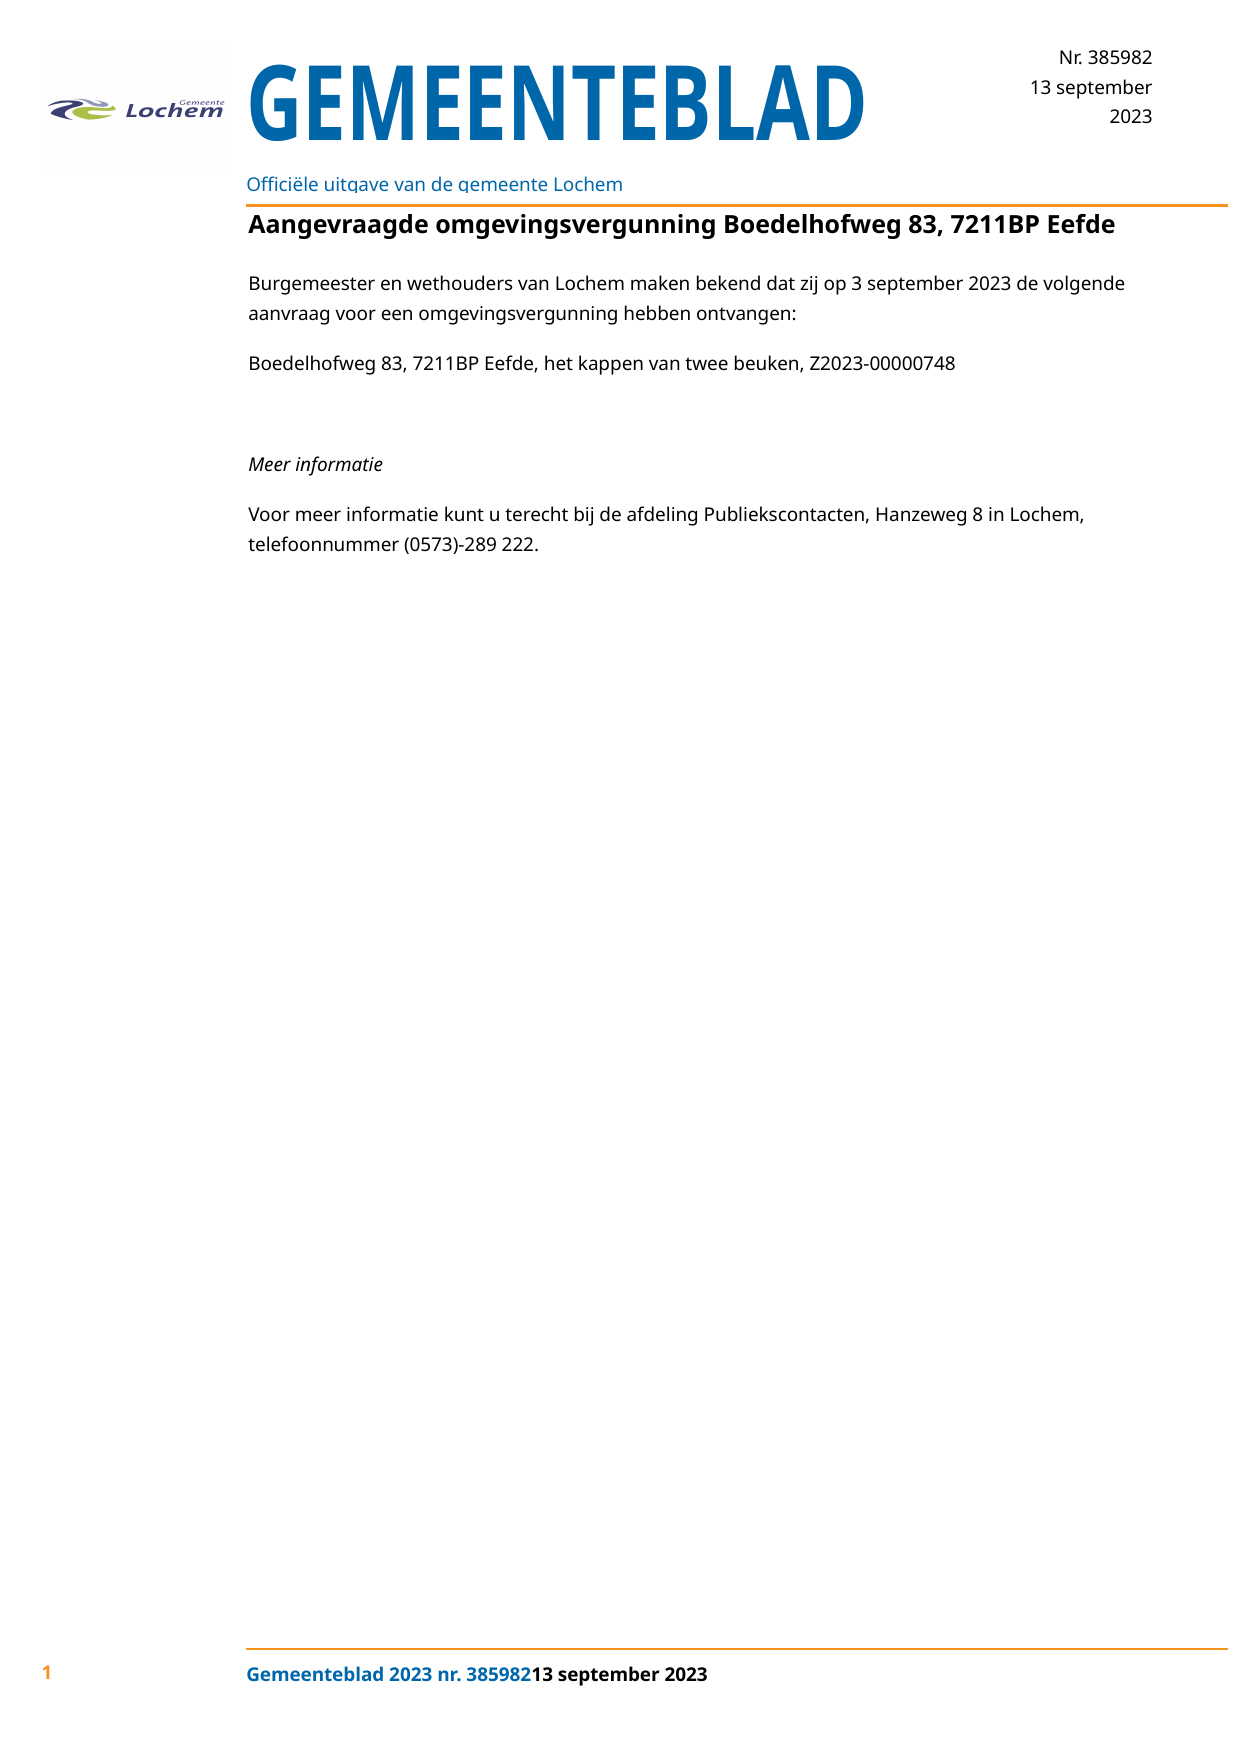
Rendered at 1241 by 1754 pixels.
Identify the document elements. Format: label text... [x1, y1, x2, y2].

text Burgemeester en wethouders van Lochem maken bekend dat zij op 3 september 2023 de volgende aanvraag voor een omgevingsvergunning hebben ontvangen: [248, 270, 1152, 326]
text Voor meer informatie kunt u terecht bij de afdeling Publiekscontacten, Hanzeweg 8 in Lochem, telefoonnummer (0573)-289 222. [248, 502, 1152, 557]
text Boedelhofweg 83, 7211BP Eefde, het kappen van twee beuken, Z2023-00000748 [248, 350, 1152, 376]
text Aangevraagde omgevingsvergunning Boedelhofweg 83, 7211BP Eefde [248, 207, 1152, 241]
text Meer informatie [248, 451, 1152, 477]
picture [41, 47, 231, 172]
